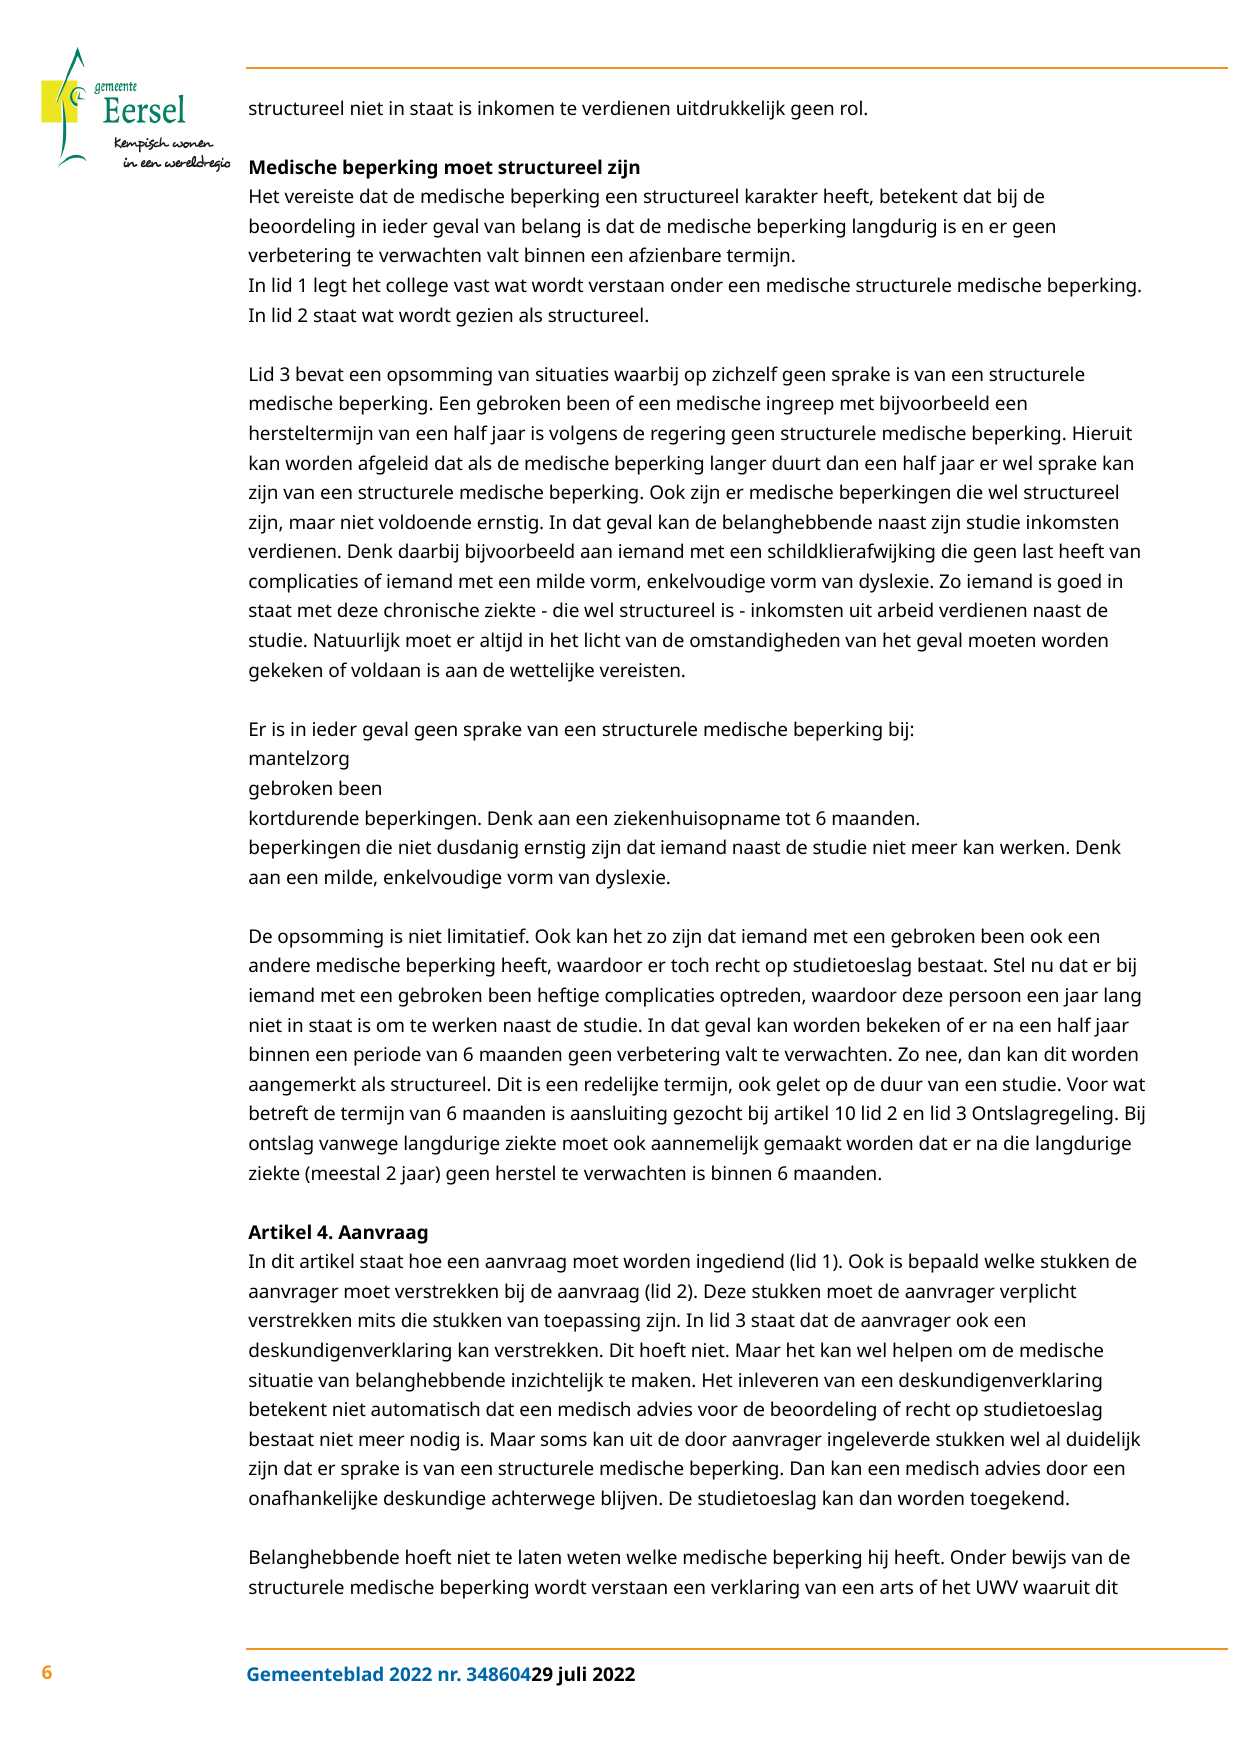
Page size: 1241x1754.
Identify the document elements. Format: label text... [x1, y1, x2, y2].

text gebroken been [248, 775, 1152, 801]
text In lid 1 legt het college vast wat wordt verstaan onder een medische structurele medische beperking. In lid 2 staat wat wordt gezien als structureel. [248, 272, 1152, 328]
text In dit artikel staat hoe een aanvraag moet worden ingediend (lid 1). Ook is bepaald welke stukken de aanvrager moet verstrekken bij de aanvraag (lid 2). Deze stukken moet de aanvrager verplicht verstrekken mits die stukken van toepassing zijn. In lid 3 staat dat de aanvrager ook een deskundigenverklaring kan verstrekken. Dit hoeft niet. Maar het kan wel helpen om de medische situatie van belanghebbende inzichtelijk te maken. Het inleveren van een deskundigenverklaring betekent niet automatisch dat een medisch advies voor de beoordeling of recht op studietoeslag bestaat niet meer nodig is. Maar soms kan uit de door aanvrager ingeleverde stukken wel al duidelijk zijn dat er sprake is van een structurele medische beperking. Dan kan een medisch advies door een onafhankelijke deskundige achterwege blijven. De studietoeslag kan dan worden toegekend. [248, 1248, 1152, 1511]
text beperkingen die niet dusdanig ernstig zijn dat iemand naast de studie niet meer kan werken. Denk aan een milde, enkelvoudige vorm van dyslexie. [248, 834, 1152, 890]
text Er is in ieder geval geen sprake van een structurele medische beperking bij: [248, 716, 1152, 742]
text De opsomming is niet limitatief. Ook kan het zo zijn dat iemand met een gebroken been ook een andere medische beperking heeft, waardoor er toch recht op studietoeslag bestaat. Stel nu dat er bij iemand met een gebroken been heftige complicaties optreden, waardoor deze persoon een jaar lang niet in staat is om te werken naast de studie. In dat geval kan worden bekeken of er na een half jaar binnen een periode van 6 maanden geen verbetering valt te verwachten. Zo nee, dan kan dit worden aangemerkt als structureel. Dit is een redelijke termijn, ook gelet op de duur van een studie. Voor wat betreft de termijn van 6 maanden is aansluiting gezocht bij artikel 10 lid 2 en lid 3 Ontslagregeling. Bij ontslag vanwege langdurige ziekte moet ook aannemelijk gemaakt worden dat er na die langdurige ziekte (meestal 2 jaar) geen herstel te verwachten is binnen 6 maanden. [248, 923, 1152, 1186]
picture [41, 47, 231, 172]
text mantelzorg [248, 746, 1152, 771]
text Lid 3 bevat een opsomming van situaties waarbij op zichzelf geen sprake is van een structurele medische beperking. Een gebroken been of een medische ingreep met bijvoorbeeld een hersteltermijn van een half jaar is volgens de regering geen structurele medische beperking. Hieruit kan worden afgeleid dat als de medische beperking langer duurt dan een half jaar er wel sprake kan zijn van een structurele medische beperking. Ook zijn er medische beperkingen die wel structureel zijn, maar niet voldoende ernstig. In dat geval kan de belanghebbende naast zijn studie inkomsten verdienen. Denk daarbij bijvoorbeeld aan iemand met een schildklierafwijking die geen last heeft van complicaties of iemand met een milde vorm, enkelvoudige vorm van dyslexie. Zo iemand is goed in staat met deze chronische ziekte - die wel structureel is - inkomsten uit arbeid verdienen naast de studie. Natuurlijk moet er altijd in het licht van de omstandigheden van het geval moeten worden gekeken of voldaan is aan de wettelijke vereisten. [248, 361, 1152, 683]
text Artikel 4. Aanvraag [248, 1219, 1152, 1245]
text kortdurende beperkingen. Denk aan een ziekenhuisopname tot 6 maanden. [248, 805, 1152, 831]
text Medische beperking moet structureel zijn [248, 154, 1152, 180]
text Belanghebbende hoeft niet te laten weten welke medische beperking hij heeft. Onder bewijs van de structurele medische beperking wordt verstaan een verklaring van een arts of het UWV waaruit dit [248, 1544, 1152, 1600]
text Het vereiste dat de medische beperking een structureel karakter heeft, betekent dat bij de beoordeling in ieder geval van belang is dat de medische beperking langdurig is en er geen verbetering te verwachten valt binnen een afzienbare termijn. [248, 183, 1152, 268]
text structureel niet in staat is inkomen te verdienen uitdrukkelijk geen rol. [248, 95, 1152, 121]
